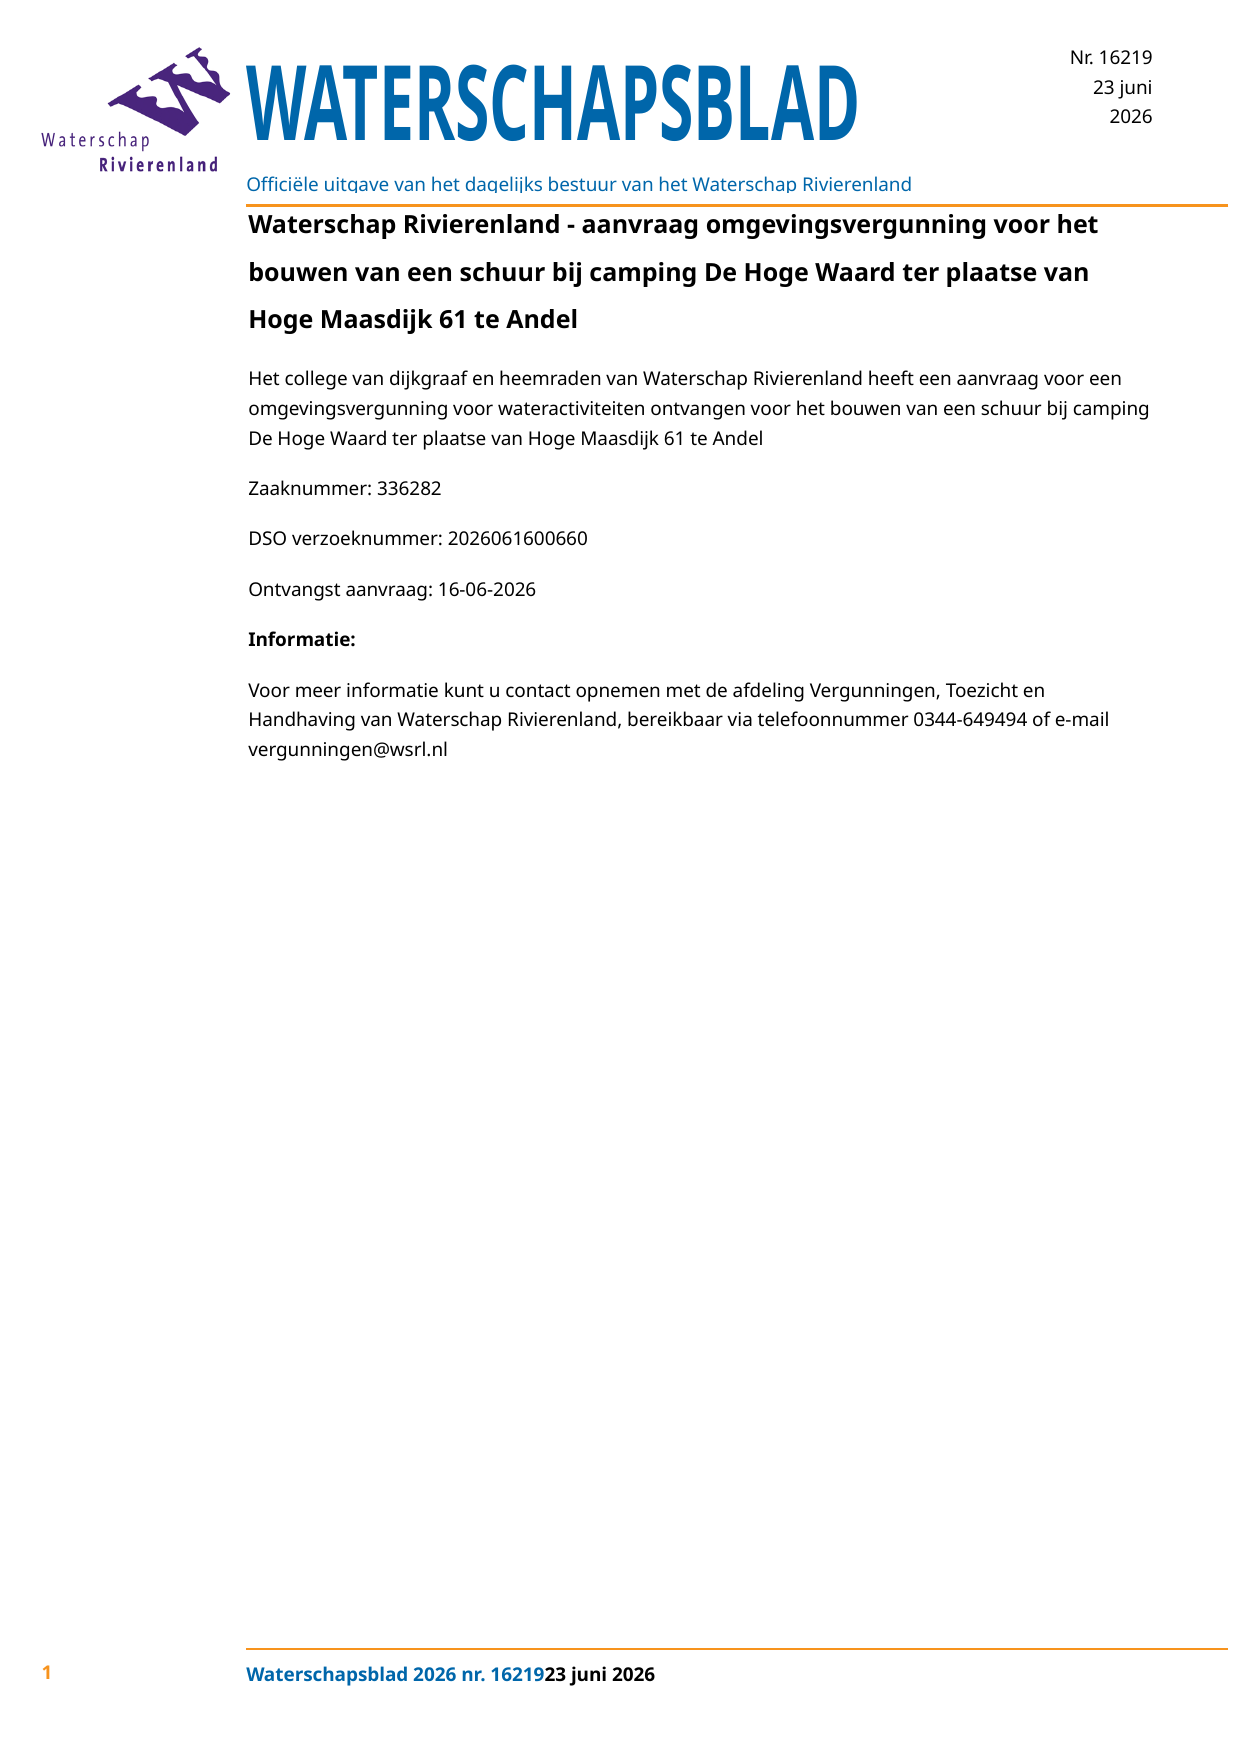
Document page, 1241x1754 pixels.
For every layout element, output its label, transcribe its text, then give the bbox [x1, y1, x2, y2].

text Waterschap Rivierenland - aanvraag omgevingsvergunning voor het bouwen van een schuur bij camping De Hoge Waard ter plaatse van Hoge Maasdijk 61 te Andel [248, 207, 1152, 336]
text Informatie: [248, 626, 1152, 652]
picture [41, 47, 231, 172]
text DSO verzoeknummer: 2026061600660 [248, 526, 1152, 551]
text Voor meer informatie kunt u contact opnemen met de afdeling Vergunningen, Toezicht en Handhaving van Waterschap Rivierenland, bereikbaar via telefoonnummer 0344-649494 of e-mail vergunningen@wsrl.nl [248, 677, 1152, 762]
text Het college van dijkgraaf en heemraden van Waterschap Rivierenland heeft een aanvraag voor een omgevingsvergunning voor wateractiviteiten ontvangen voor het bouwen van een schuur bij camping De Hoge Waard ter plaatse van Hoge Maasdijk 61 te Andel [248, 366, 1152, 450]
text Ontvangst aanvraag: 16-06-2026 [248, 576, 1152, 602]
text Zaaknummer: 336282 [248, 475, 1152, 501]
